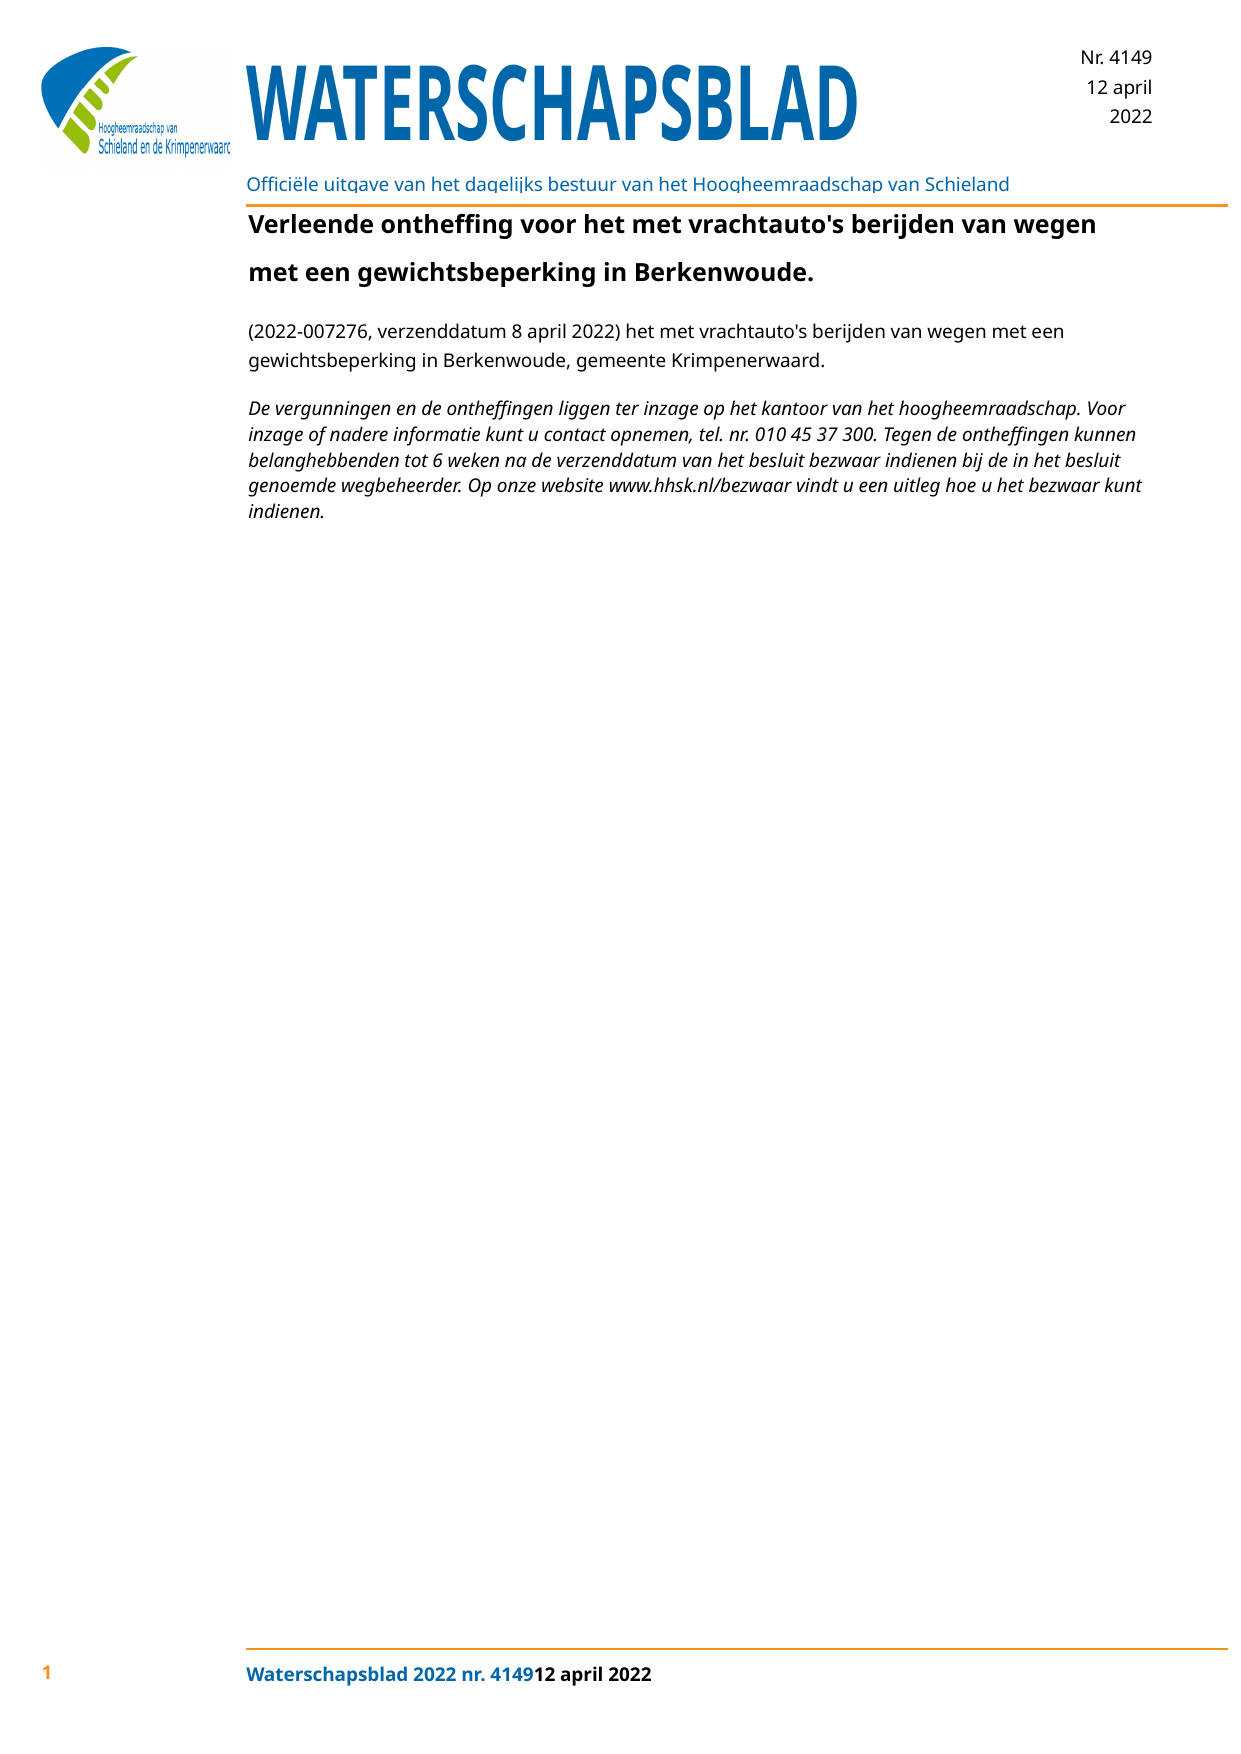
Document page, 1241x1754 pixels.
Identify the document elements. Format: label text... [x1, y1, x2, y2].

text Verleende ontheffing voor het met vrachtauto's berijden van wegen met een gewichtsbeperking in Berkenwoude. [248, 207, 1152, 288]
picture [41, 47, 231, 172]
text De vergunningen en de ontheffingen liggen ter inzage op het kantoor van het hoogheemraadschap. Voor inzage of nadere informatie kunt u contact opnemen, tel. nr. 010 45 37 300. Tegen de ontheffingen kunnen belanghebbenden tot 6 weken na de verzenddatum van het besluit bezwaar indienen bij de in het besluit genoemde wegbeheerder. Op onze website www.hhsk.nl/bezwaar vindt u een uitleg hoe u het bezwaar kunt indienen. [248, 395, 1152, 524]
text (2022-007276, verzenddatum 8 april 2022) het met vrachtauto's berijden van wegen met een gewichtsbeperking in Berkenwoude, gemeente Krimpenerwaard. [248, 318, 1152, 373]
